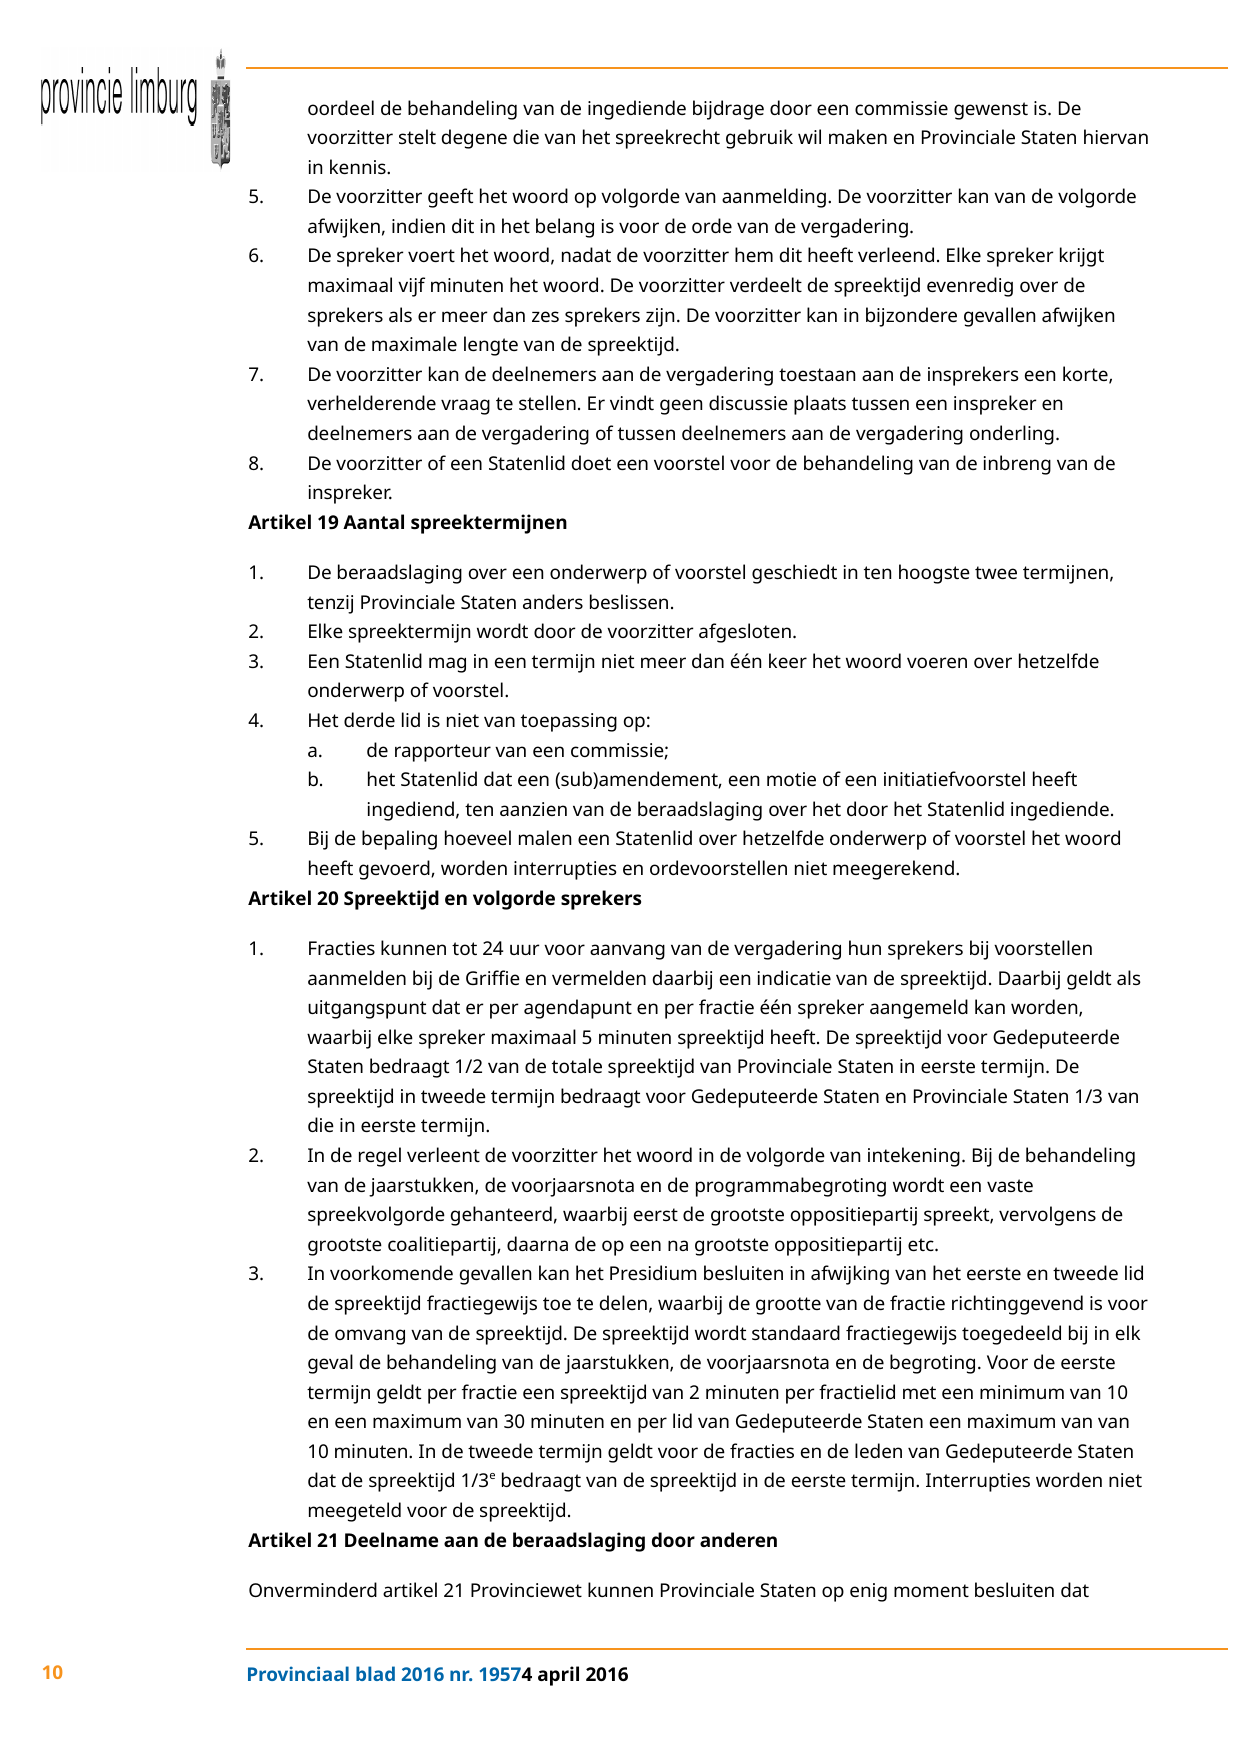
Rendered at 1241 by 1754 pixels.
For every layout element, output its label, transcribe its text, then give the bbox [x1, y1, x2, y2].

list De voorzitter kan de deelnemers aan de vergadering toestaan aan de insprekers een korte, verhelderende vraag te stellen. Er vindt geen discussie plaats tussen een inspreker en deelnemers aan de vergadering of tussen deelnemers aan de vergadering onderling. [248, 361, 1152, 446]
list het Statenlid dat een (sub)amendement, een motie of een initiatiefvoorstel heeft ingediend, ten aanzien van de beraadslaging over het door het Statenlid ingediende. [307, 766, 1152, 822]
list De spreker voert het woord, nadat de voorzitter hem dit heeft verleend. Elke spreker krijgt maximaal vijf minuten het woord. De voorzitter verdeelt de spreektijd evenredig over de sprekers als er meer dan zes sprekers zijn. De voorzitter kan in bijzondere gevallen afwijken van de maximale lengte van de spreektijd. [248, 243, 1152, 357]
list De beraadslaging over een onderwerp of voorstel geschiedt in ten hoogste twee termijnen, tenzij Provinciale Staten anders beslissen. [248, 559, 1152, 615]
text Artikel 21 Deelname aan de beraadslaging door anderen [248, 1527, 1152, 1553]
list In voorkomende gevallen kan het Presidium besluiten in afwijking van het eerste en tweede lid de spreektijd fractiegewijs toe te delen, waarbij de grootte van de fractie richtinggevend is voor de omvang van de spreektijd. De spreektijd wordt standaard fractiegewijs toegedeeld bij in elk geval de behandeling van de jaarstukken, de voorjaarsnota en de begroting. Voor de eerste termijn geldt per fractie een spreektijd van 2 minuten per fractielid met een minimum van 10 en een maximum van 30 minuten en per lid van Gedeputeerde Staten een maximum van van 10 minuten. In de tweede termijn geldt voor de fracties en de leden van Gedeputeerde Staten dat de spreektijd 1/3e bedraagt van de spreektijd in de eerste termijn. Interrupties worden niet meegeteld voor de spreektijd. [248, 1261, 1152, 1523]
list Het derde lid is niet van toepassing op: [248, 707, 1152, 733]
list De voorzitter of een Statenlid doet een voorstel voor de behandeling van de inbreng van de inspreker. [248, 450, 1152, 505]
text Artikel 20 Spreektijd en volgorde sprekers [248, 885, 1152, 911]
list de rapporteur van een commissie; [307, 737, 1152, 763]
list Elke spreektermijn wordt door de voorzitter afgesloten. [248, 618, 1152, 644]
list Fracties kunnen tot 24 uur voor aanvang van de vergadering hun sprekers bij voorstellen aanmelden bij de Griffie en vermelden daarbij een indicatie van de spreektijd. Daarbij geldt als uitgangspunt dat er per agendapunt en per fractie één spreker aangemeld kan worden, waarbij elke spreker maximaal 5 minuten spreektijd heeft. De spreektijd voor Gedeputeerde Staten bedraagt 1/2 van de totale spreektijd van Provinciale Staten in eerste termijn. De spreektijd in tweede termijn bedraagt voor Gedeputeerde Staten en Provinciale Staten 1/3 van die in eerste termijn. [248, 935, 1152, 1138]
list Een Statenlid mag in een termijn niet meer dan één keer het woord voeren over hetzelfde onderwerp of voorstel. [248, 648, 1152, 703]
text Onverminderd artikel 21 Provinciewet kunnen Provinciale Staten op enig moment besluiten dat [248, 1577, 1152, 1603]
list oordeel de behandeling van de ingediende bijdrage door een commissie gewenst is. De voorzitter stelt degene die van het spreekrecht gebruik wil maken en Provinciale Staten hiervan in kennis. [248, 95, 1152, 180]
text Artikel 19 Aantal spreektermijnen [248, 509, 1152, 535]
picture [41, 47, 231, 172]
list De voorzitter geeft het woord op volgorde van aanmelding. De voorzitter kan van de volgorde afwijken, indien dit in het belang is voor de orde van de vergadering. [248, 183, 1152, 239]
list In de regel verleent de voorzitter het woord in de volgorde van intekening. Bij de behandeling van de jaarstukken, de voorjaarsnota en de programmabegroting wordt een vaste spreekvolgorde gehanteerd, waarbij eerst de grootste oppositiepartij spreekt, vervolgens de grootste coalitiepartij, daarna de op een na grootste oppositiepartij etc. [248, 1142, 1152, 1257]
list Bij de bepaling hoeveel malen een Statenlid over hetzelfde onderwerp of voorstel het woord heeft gevoerd, worden interrupties en ordevoorstellen niet meegerekend. [248, 826, 1152, 881]
